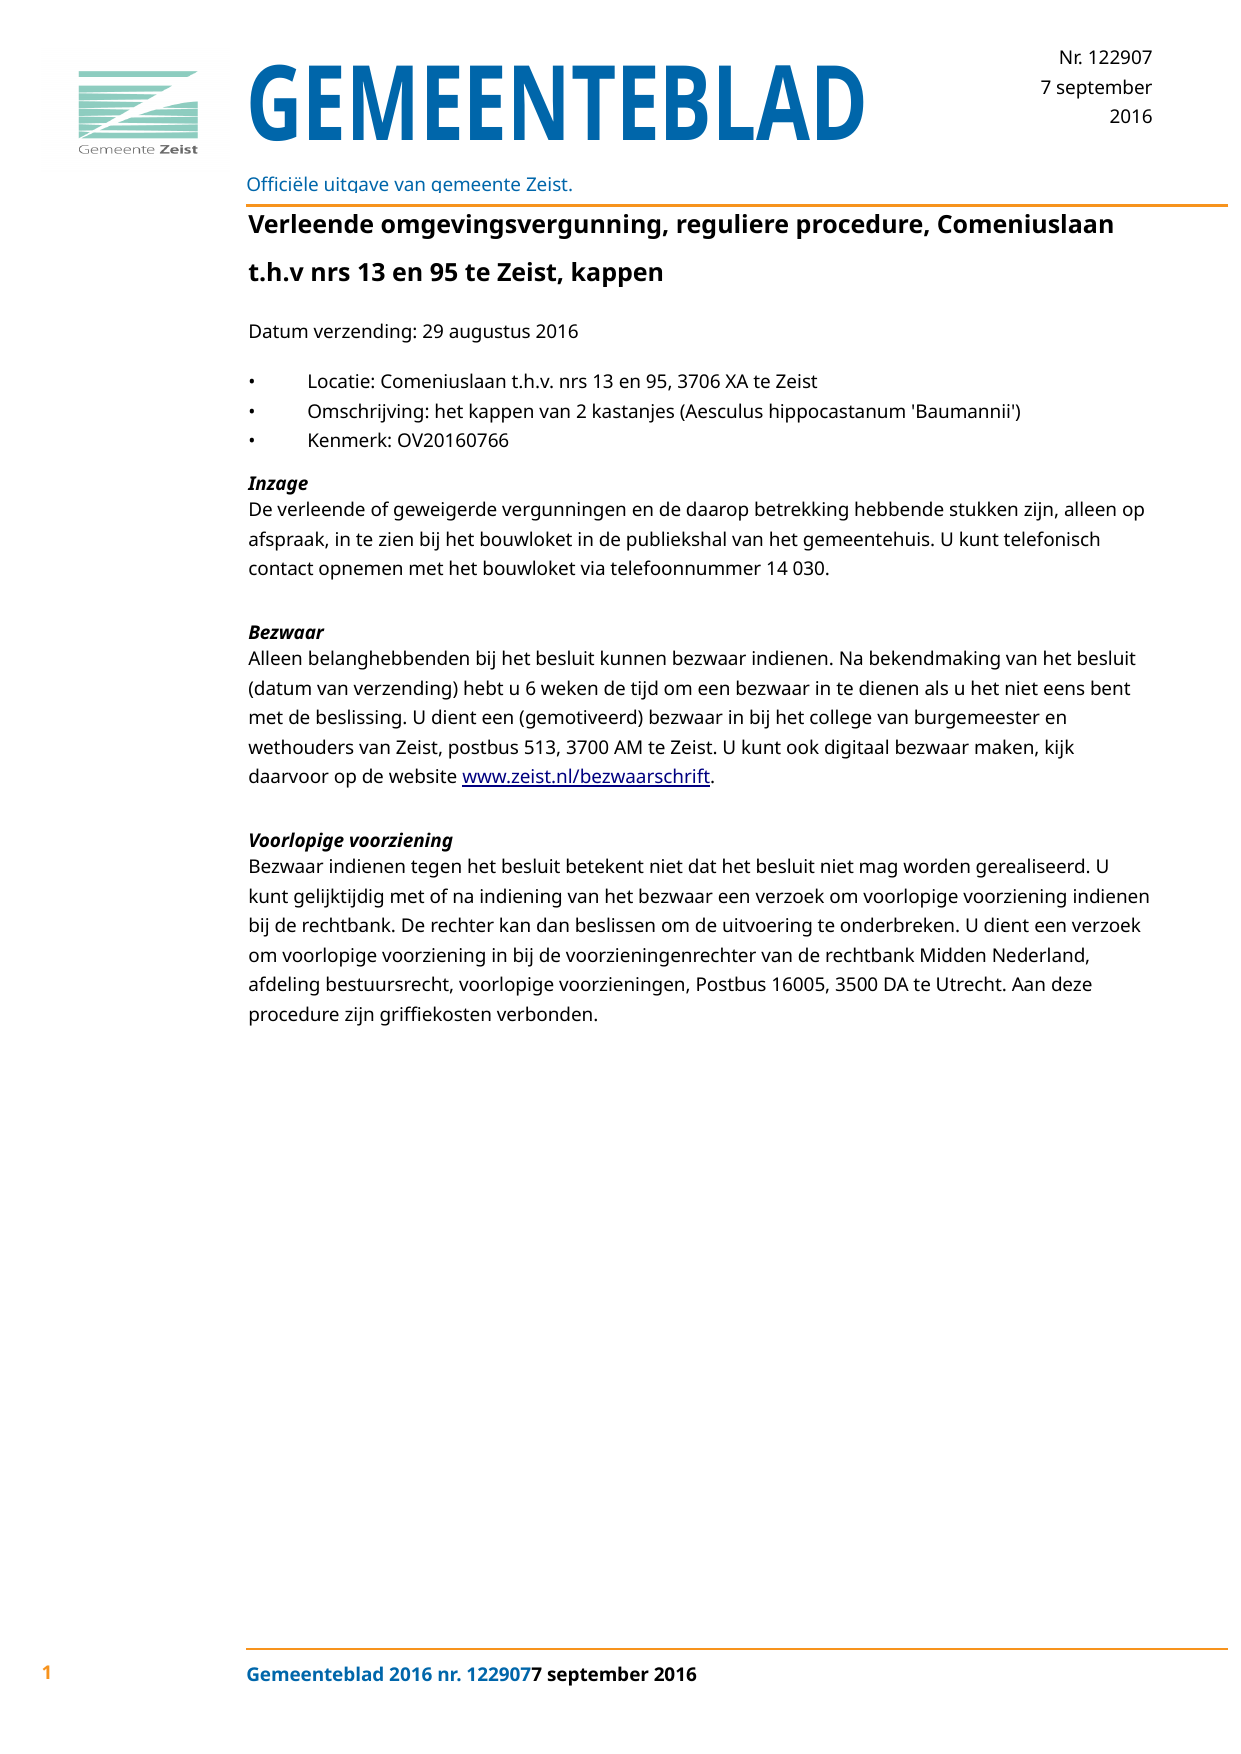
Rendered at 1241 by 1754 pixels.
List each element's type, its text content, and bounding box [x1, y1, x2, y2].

text Bezwaar indienen tegen het besluit betekent niet dat het besluit niet mag worden gerealiseerd. U kunt gelijktijdig met of na indiening van het bezwaar een verzoek om voorlopige voorziening indienen bij de rechtbank. De rechter kan dan beslissen om de uitvoering te onderbreken. U dient een verzoek om voorlopige voorziening in bij de voorzieningenrechter van de rechtbank Midden Nederland, afdeling bestuursrecht, voorlopige voorzieningen, Postbus 16005, 3500 DA te Utrecht. Aan deze procedure zijn griffiekosten verbonden. [248, 853, 1152, 1027]
text De verleende of geweigerde vergunningen en de daarop betrekking hebbende stukken zijn, alleen op afspraak, in te zien bij het bouwloket in de publiekshal van het gemeentehuis. U kunt telefonisch contact opnemen met het bouwloket via telefoonnummer 14 030. [248, 496, 1152, 581]
picture [41, 47, 231, 172]
text Alleen belanghebbenden bij het besluit kunnen bezwaar indienen. Na bekendmaking van het besluit (datum van verzending) hebt u 6 weken de tijd om een bezwaar in te dienen als u het niet eens bent met de beslissing. U dient een (gemotiveerd) bezwaar in bij het college van burgemeester en wethouders van Zeist, postbus 513, 3700 AM te Zeist. U kunt ook digitaal bezwaar maken, kijk daarvoor op de website www.zeist.nl/bezwaarschrift. [248, 645, 1152, 789]
text Bezwaar [248, 619, 1152, 645]
text Inzage [248, 471, 1152, 496]
list Kenmerk: OV20160766 [248, 427, 1152, 453]
text Verleende omgevingsvergunning, reguliere procedure, Comeniuslaan t.h.v nrs 13 en 95 te Zeist, kappen [248, 207, 1152, 288]
text Datum verzending: 29 augustus 2016 [248, 318, 1152, 344]
list Omschrijving: het kappen van 2 kastanjes (Aesculus hippocastanum 'Baumannii') [248, 398, 1152, 424]
text Voorlopige voorziening [248, 827, 1152, 853]
list Locatie: Comeniuslaan t.h.v. nrs 13 en 95, 3706 XA te Zeist [248, 368, 1152, 394]
